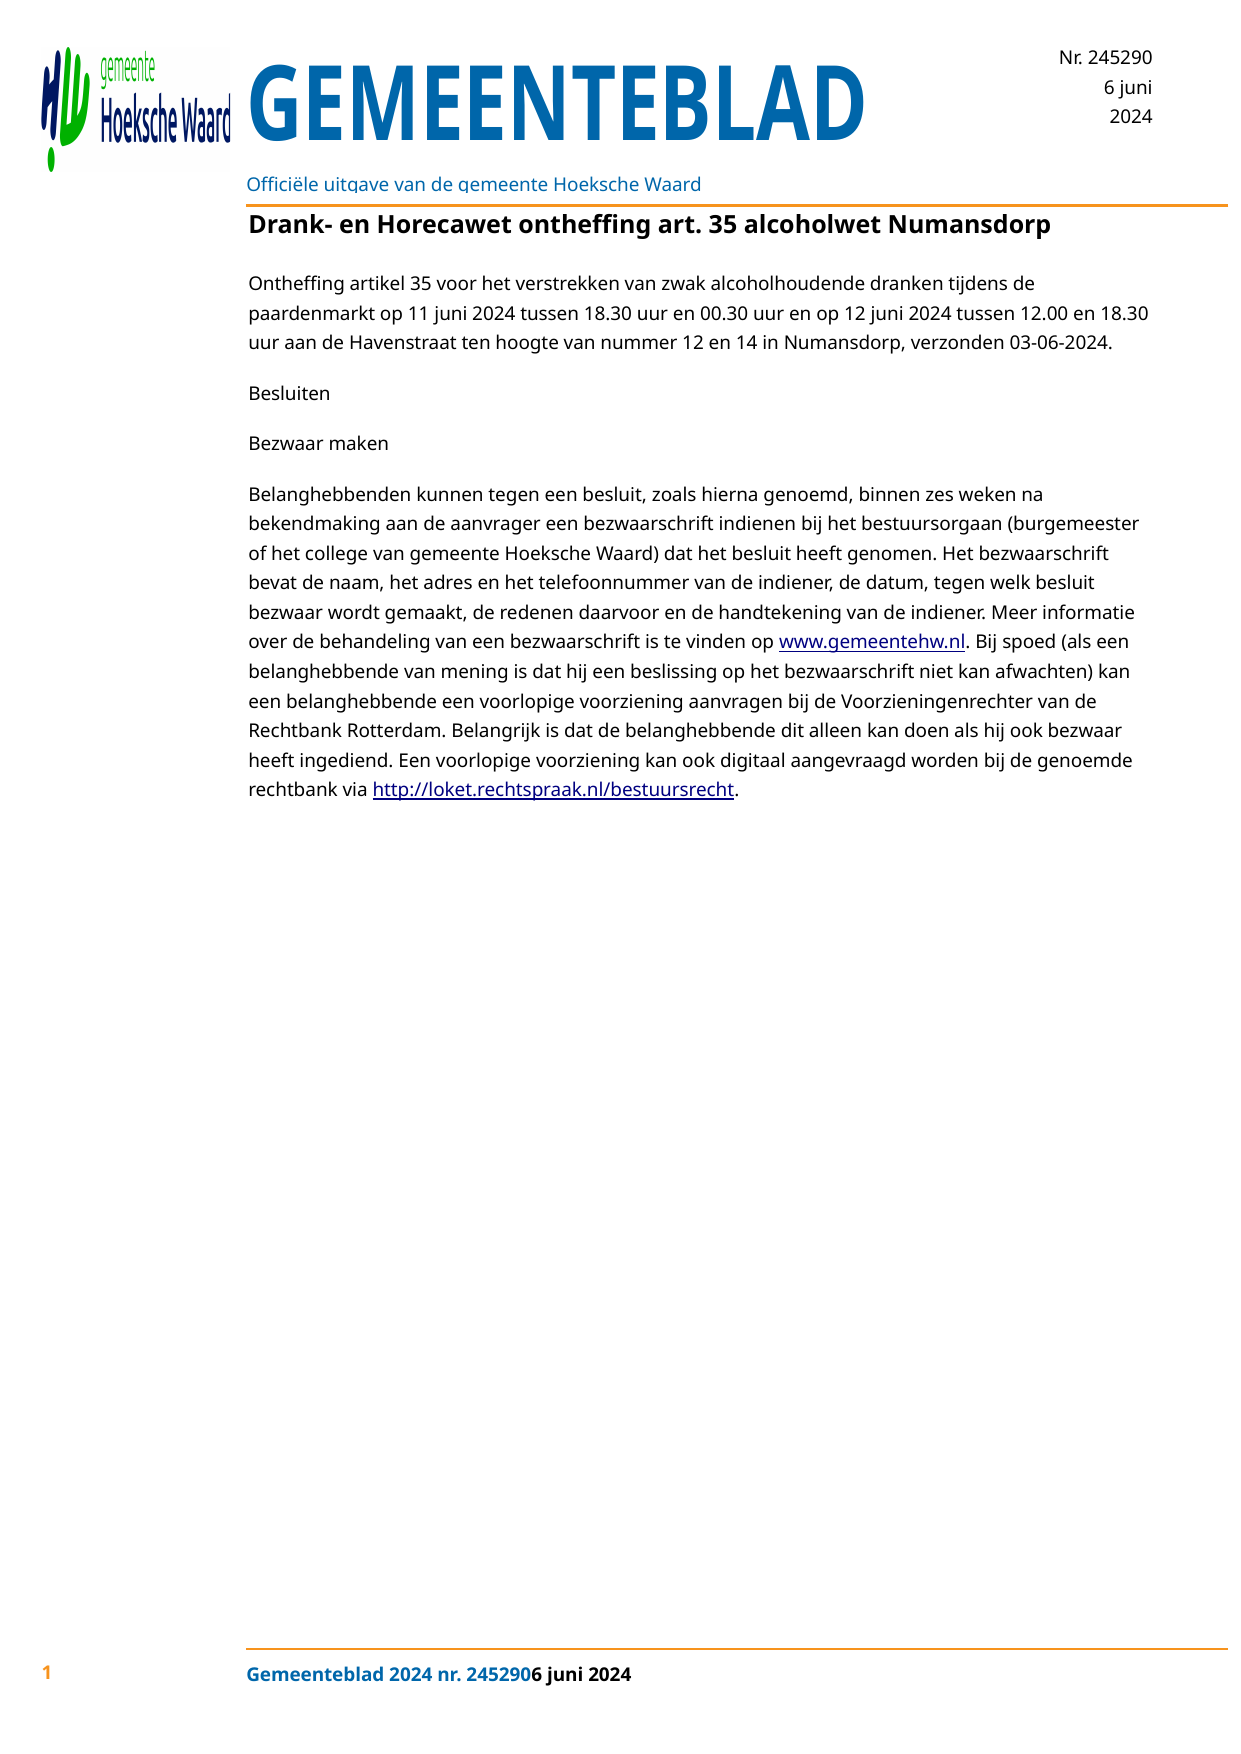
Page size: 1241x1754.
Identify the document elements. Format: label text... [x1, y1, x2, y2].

text Bezwaar maken [248, 430, 1152, 456]
text Ontheffing artikel 35 voor het verstrekken van zwak alcoholhoudende dranken tijdens de paardenmarkt op 11 juni 2024 tussen 18.30 uur en 00.30 uur en op 12 juni 2024 tussen 12.00 en 18.30 uur aan de Havenstraat ten hoogte van nummer 12 en 14 in Numansdorp, verzonden 03-06-2024. [248, 270, 1152, 355]
text Besluiten [248, 380, 1152, 406]
text Belanghebbenden kunnen tegen een besluit, zoals hierna genoemd, binnen zes weken na bekendmaking aan de aanvrager een bezwaarschrift indienen bij het bestuursorgaan (burgemeester of het college van gemeente Hoeksche Waard) dat het besluit heeft genomen. Het bezwaarschrift bevat de naam, het adres en het telefoonnummer van de indiener, de datum, tegen welk besluit bezwaar wordt gemaakt, de redenen daarvoor en de handtekening van de indiener. Meer informatie over de behandeling van een bezwaarschrift is te vinden op www.gemeentehw.nl. Bij spoed (als een belanghebbende van mening is dat hij een beslissing op het bezwaarschrift niet kan afwachten) kan een belanghebbende een voorlopige voorziening aanvragen bij de Voorzieningenrechter van de Rechtbank Rotterdam. Belangrijk is dat de belanghebbende dit alleen kan doen als hij ook bezwaar heeft ingediend. Een voorlopige voorziening kan ook digitaal aangevraagd worden bij de genoemde rechtbank via http://loket.rechtspraak.nl/bestuursrecht. [248, 481, 1152, 802]
picture [41, 47, 231, 172]
text Drank- en Horecawet ontheffing art. 35 alcoholwet Numansdorp [248, 207, 1152, 241]
